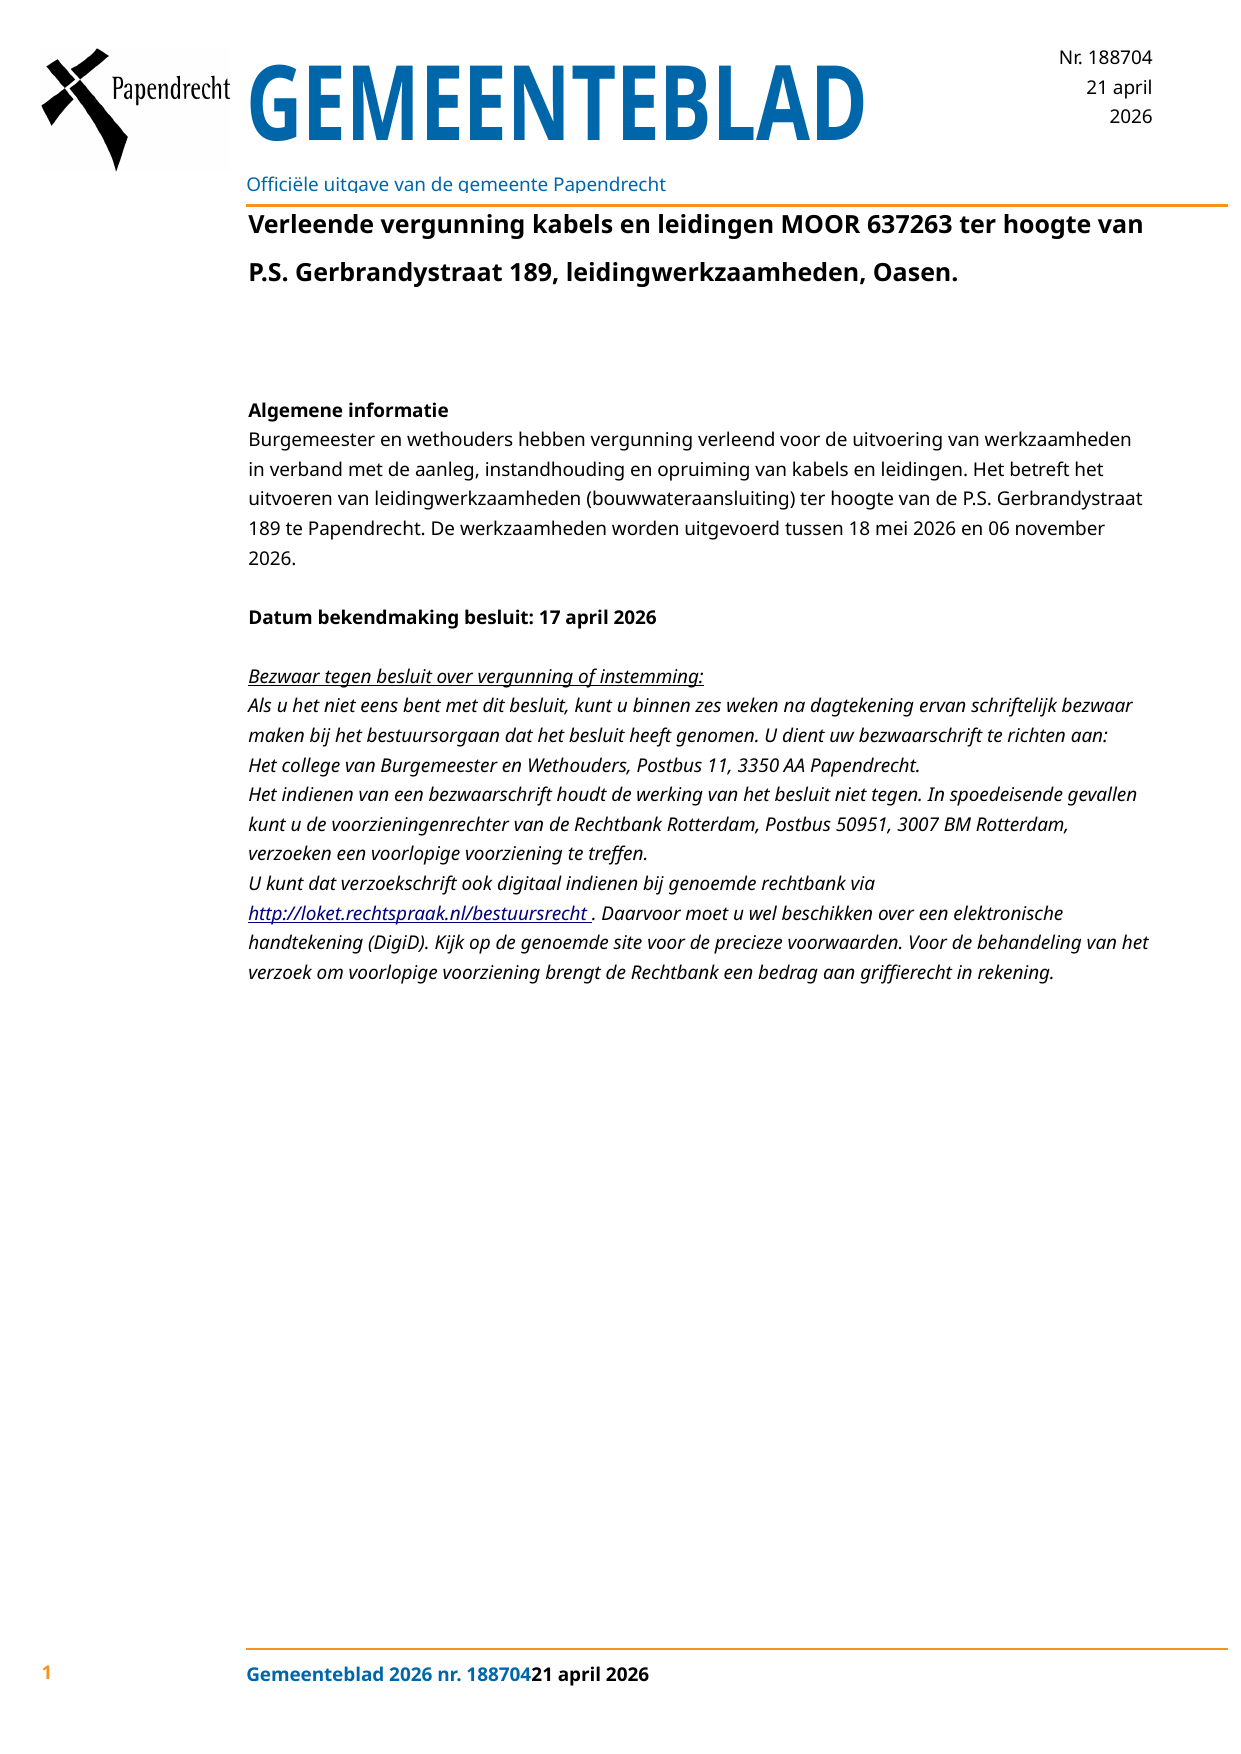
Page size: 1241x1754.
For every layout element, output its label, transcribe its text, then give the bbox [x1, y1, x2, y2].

text Bezwaar tegen besluit over vergunning of instemming: [248, 663, 1152, 689]
picture [41, 47, 231, 172]
text Burgemeester en wethouders hebben vergunning verleend voor de uitvoering van werkzaamheden in verband met de aanleg, instandhouding en opruiming van kabels en leidingen. Het betreft het uitvoeren van leidingwerkzaamheden (bouwwateraansluiting) ter hoogte van de P.S. Gerbrandystraat 189 te Papendrecht. De werkzaamheden worden uitgevoerd tussen 18 mei 2026 en 06 november 2026. [248, 426, 1152, 570]
text U kunt dat verzoekschrift ook digitaal indienen bij genoemde rechtbank via http://loket.rechtspraak.nl/bestuursrecht . Daarvoor moet u wel beschikken over een elektronische handtekening (DigiD). Kijk op de genoemde site voor de precieze voorwaarden. Voor de behandeling van het verzoek om voorlopige voorziening brengt de Rechtbank een bedrag aan griffierecht in rekening. [248, 870, 1152, 984]
text Als u het niet eens bent met dit besluit, kunt u binnen zes weken na dagtekening ervan schriftelijk bezwaar maken bij het bestuursorgaan dat het besluit heeft genomen. U dient uw bezwaarschrift te richten aan: [248, 693, 1152, 748]
text Verleende vergunning kabels en leidingen MOOR 637263 ter hoogte van P.S. Gerbrandystraat 189, leidingwerkzaamheden, Oasen. [248, 207, 1152, 288]
text Het college van Burgemeester en Wethouders, Postbus 11, 3350 AA Papendrecht. [248, 752, 1152, 777]
text Datum bekendmaking besluit: 17 april 2026 [248, 604, 1152, 629]
text Algemene informatie [248, 397, 1152, 422]
text Het indienen van een bezwaarschrift houdt de werking van het besluit niet tegen. In spoedeisende gevallen kunt u de voorzieningenrechter van de Rechtbank Rotterdam, Postbus 50951, 3007 BM Rotterdam, verzoeken een voorlopige voorziening te treffen. [248, 781, 1152, 866]
